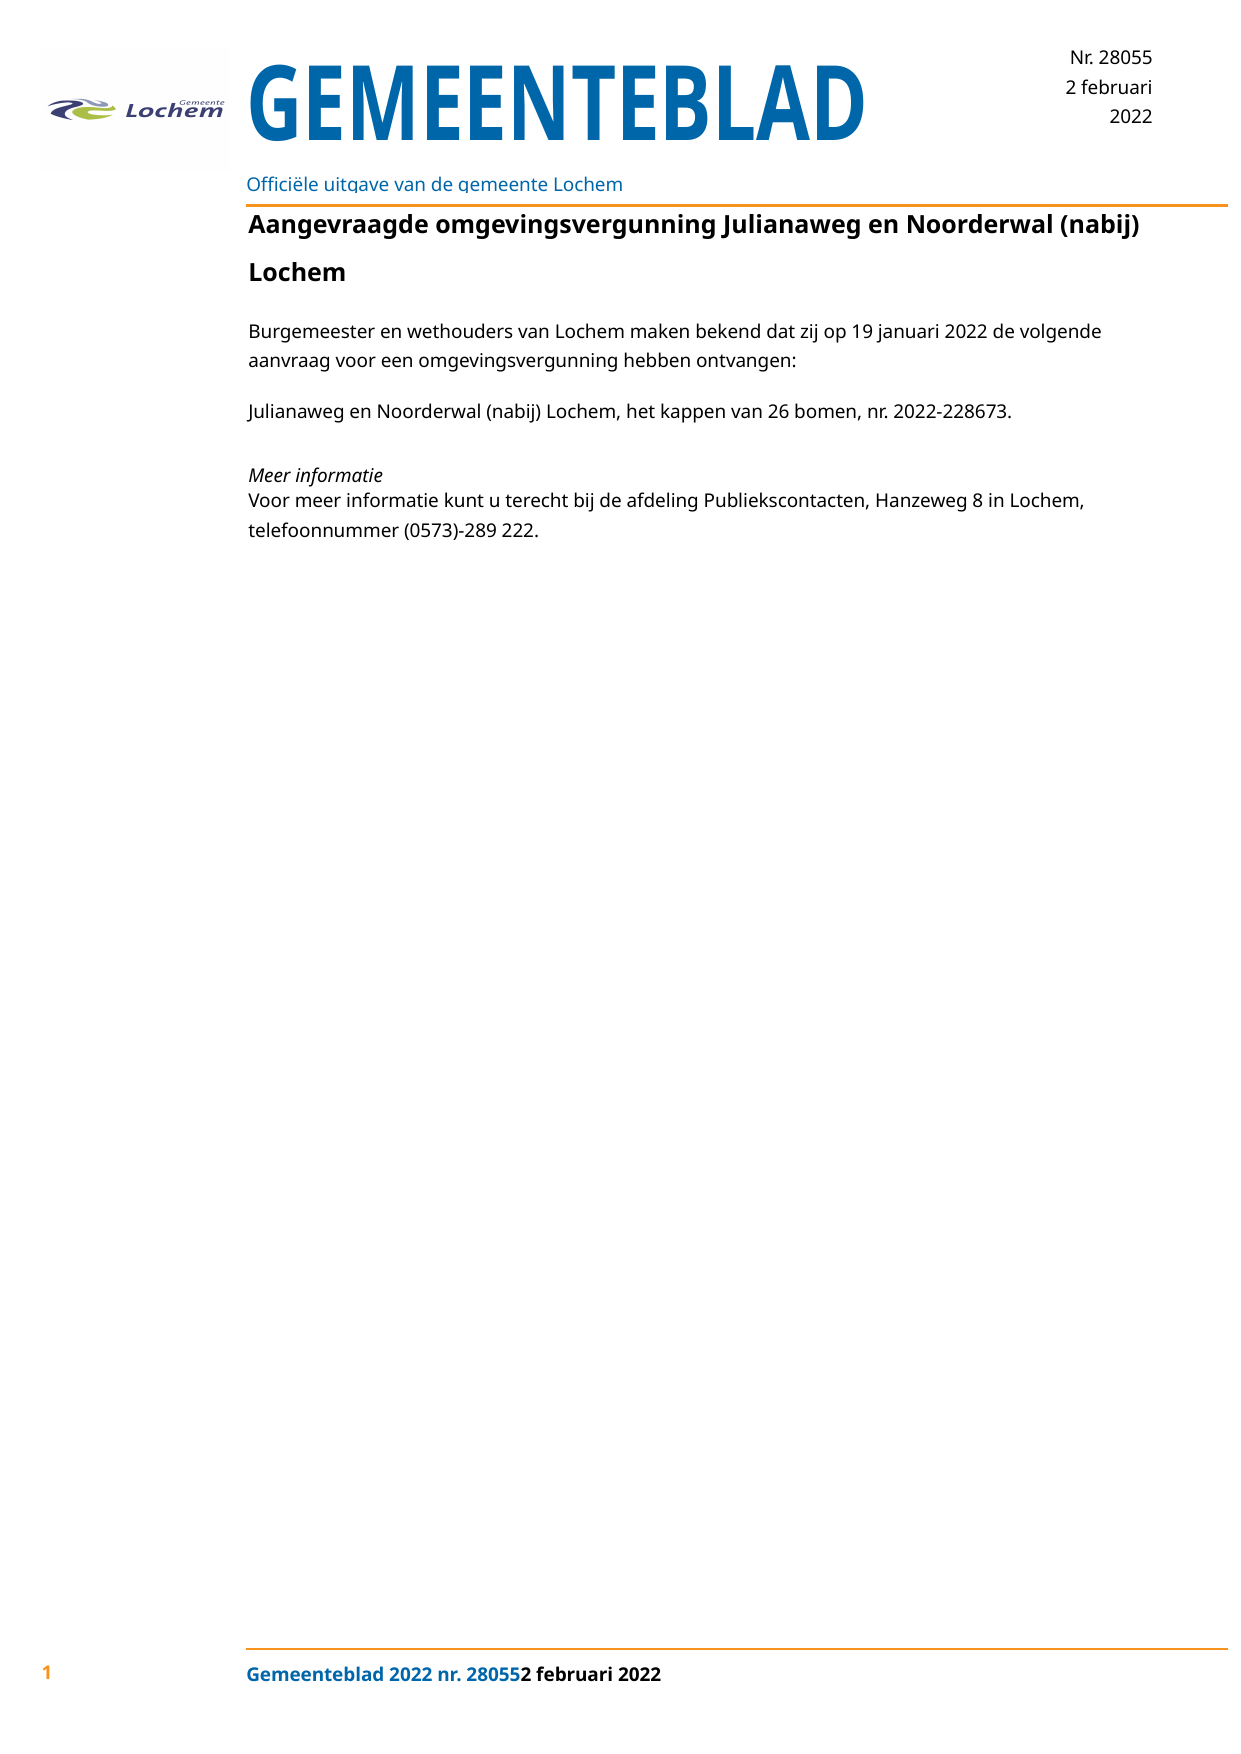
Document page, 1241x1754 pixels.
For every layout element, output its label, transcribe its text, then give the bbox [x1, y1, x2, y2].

text Voor meer informatie kunt u terecht bij de afdeling Publiekscontacten, Hanzeweg 8 in Lochem, telefoonnummer (0573)-289 222. [248, 488, 1152, 543]
text Aangevraagde omgevingsvergunning Julianaweg en Noorderwal (nabij) Lochem [248, 207, 1152, 288]
text Julianaweg en Noorderwal (nabij) Lochem, het kappen van 26 bomen, nr. 2022-228673. [248, 398, 1152, 424]
text Burgemeester en wethouders van Lochem maken bekend dat zij op 19 januari 2022 de volgende aanvraag voor een omgevingsvergunning hebben ontvangen: [248, 318, 1152, 373]
picture [41, 47, 231, 172]
text Meer informatie [248, 462, 1152, 488]
